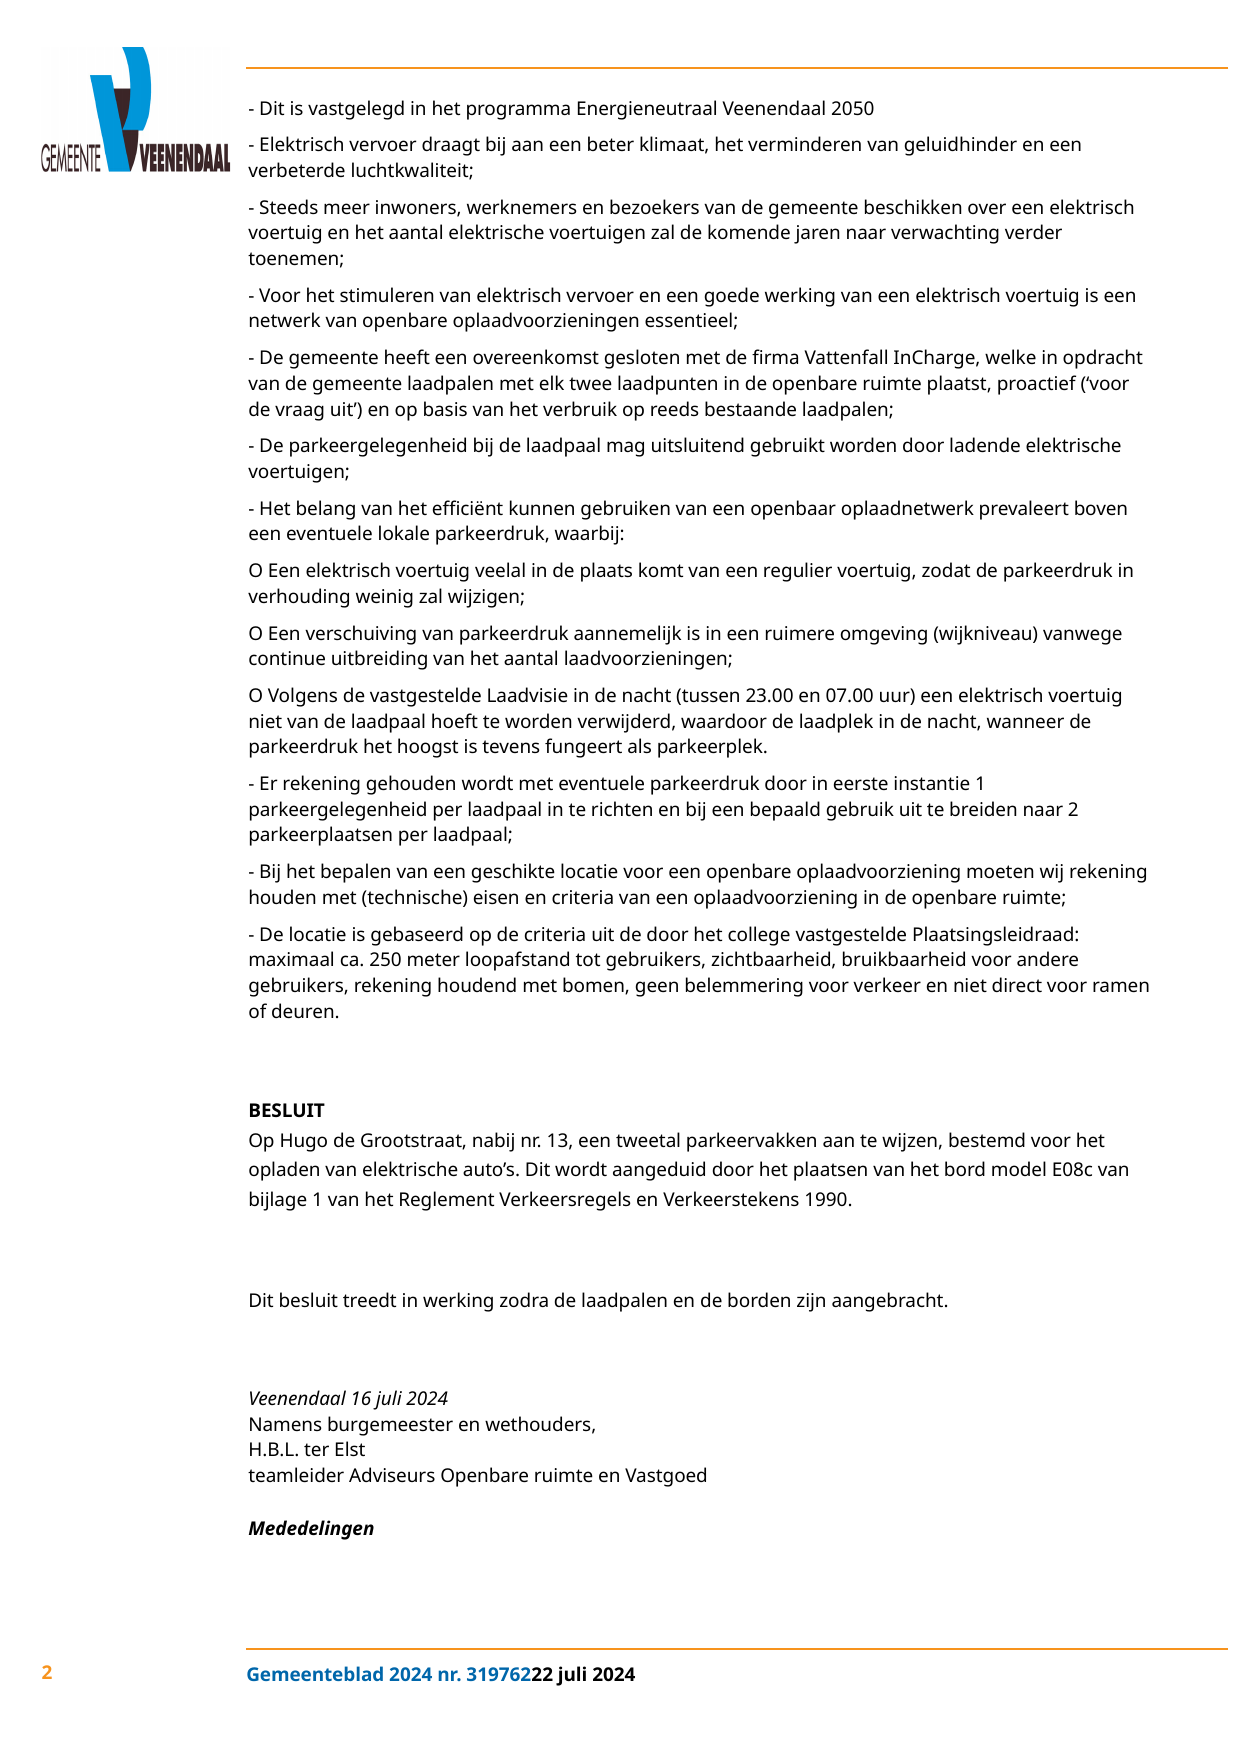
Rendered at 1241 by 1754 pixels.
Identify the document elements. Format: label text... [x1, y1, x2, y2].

text - Er rekening gehouden wordt met eventuele parkeerdruk door in eerste instantie 1 parkeergelegenheid per laadpaal in te richten en bij een bepaald gebruik uit te breiden naar 2 parkeerplaatsen per laadpaal; [248, 770, 1152, 847]
text - Voor het stimuleren van elektrisch vervoer en een goede werking van een elektrisch voertuig is een netwerk van openbare oplaadvoorzieningen essentieel; [248, 282, 1152, 333]
picture [41, 47, 130, 172]
text - Elektrisch vervoer draagt bij aan een beter klimaat, het verminderen van geluidhinder en een verbeterde luchtkwaliteit; [248, 131, 1152, 183]
text - De gemeente heeft een overeenkomst gesloten met de firma Vattenfall InCharge, welke in opdracht van de gemeente laadpalen met elk twee laadpunten in de openbare ruimte plaatst, proactief (‘voor de vraag uit’) en op basis van het verbruik op reeds bestaande laadpalen; [248, 344, 1152, 422]
text Veenendaal 16 juli 2024 [248, 1385, 1152, 1411]
text - Dit is vastgelegd in het programma Energieneutraal Veenendaal 2050 [248, 95, 1152, 121]
text O Volgens de vastgestelde Laadvisie in de nacht (tussen 23.00 en 07.00 uur) een elektrisch voertuig niet van de laadpaal hoeft te worden verwijderd, waardoor de laadplek in de nacht, wanneer de parkeerdruk het hoogst is tevens fungeert als parkeerplek. [248, 682, 1152, 759]
text teamleider Adviseurs Openbare ruimte en Vastgoed [248, 1462, 1152, 1488]
text H.B.L. ter Elst [248, 1437, 1152, 1462]
text - Bij het bepalen van een geschikte locatie voor een openbare oplaadvoorziening moeten wij rekening houden met (technische) eisen en criteria van een oplaadvoorziening in de openbare ruimte; [248, 858, 1152, 910]
text Namens burgemeester en wethouders, [248, 1411, 1152, 1437]
text - De locatie is gebaseerd op de criteria uit de door het college vastgestelde Plaatsingsleidraad: maximaal ca. 250 meter loopafstand tot gebruikers, zichtbaarheid, bruikbaarheid voor andere gebruikers, rekening houdend met bomen, geen belemmering voor verkeer en niet direct voor ramen of deuren. [248, 921, 1152, 1024]
text BESLUIT [248, 1097, 1152, 1123]
text Dit besluit treedt in werking zodra de laadpalen en de borden zijn aangebracht. [248, 1287, 1152, 1313]
text - De parkeergelegenheid bij de laadpaal mag uitsluitend gebruikt worden door ladende elektrische voertuigen; [248, 432, 1152, 484]
text - Het belang van het efficiënt kunnen gebruiken van een openbaar oplaadnetwerk prevaleert boven een eventuele lokale parkeerdruk, waarbij: [248, 495, 1152, 546]
text Op Hugo de Grootstraat, nabij nr. 13, een tweetal parkeervakken aan te wijzen, bestemd voor het opladen van elektrische auto’s. Dit wordt aangeduid door het plaatsen van het bord model E08c van bijlage 1 van het Reglement Verkeersregels en Verkeerstekens 1990. [248, 1127, 1152, 1212]
text O Een verschuiving van parkeerdruk aannemelijk is in een ruimere omgeving (wijkniveau) vanwege continue uitbreiding van het aantal laadvoorzieningen; [248, 620, 1152, 671]
text O Een elektrisch voertuig veelal in de plaats komt van een regulier voertuig, zodat de parkeerdruk in verhouding weinig zal wijzigen; [248, 557, 1152, 609]
text - Steeds meer inwoners, werknemers en bezoekers van de gemeente beschikken over een elektrisch voertuig en het aantal elektrische voertuigen zal de komende jaren naar verwachting verder toenemen; [248, 194, 1152, 271]
text Mededelingen [248, 1515, 1152, 1541]
picture [123, 47, 231, 172]
